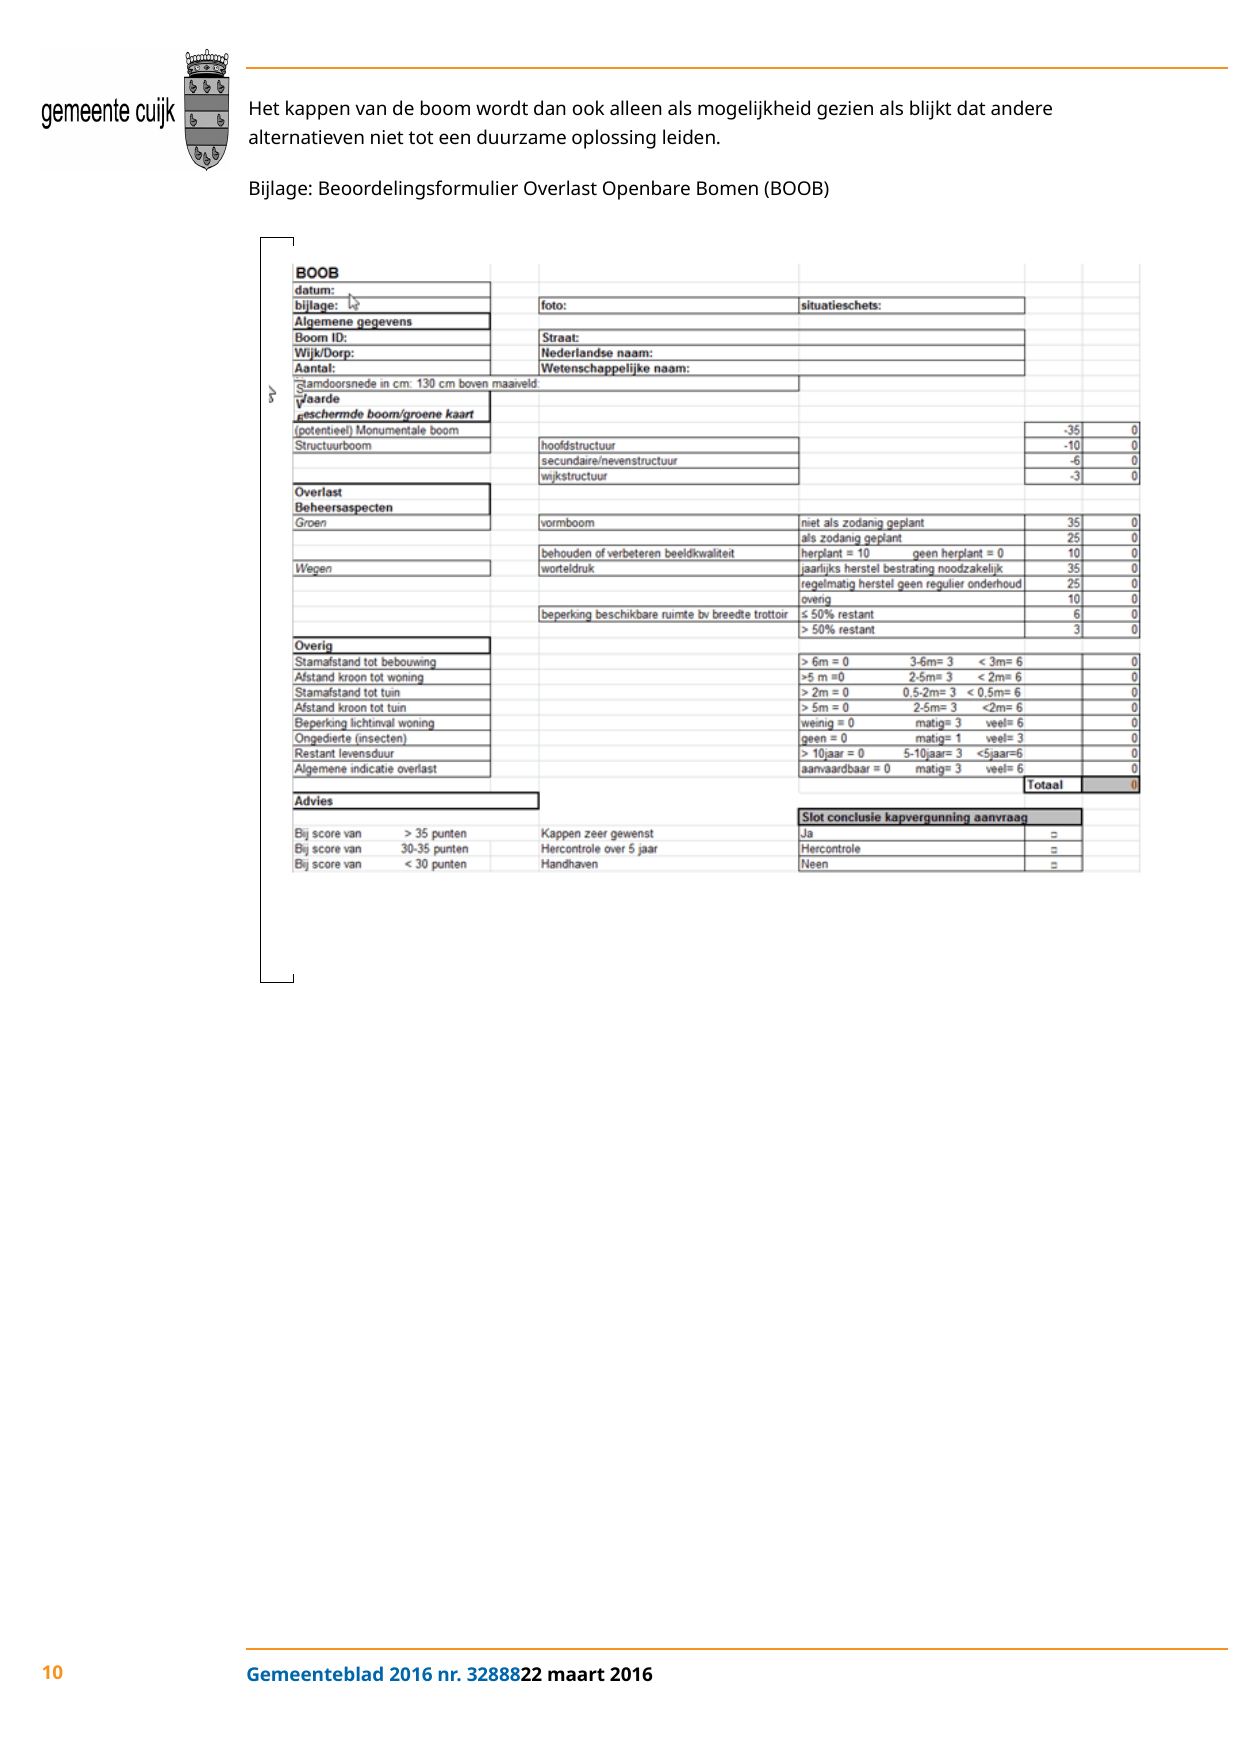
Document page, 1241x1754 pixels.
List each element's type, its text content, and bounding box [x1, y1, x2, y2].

text Het kappen van de boom wordt dan ook alleen als mogelijkheid gezien als blijkt dat andere alternatieven niet tot een duurzame oplossing leiden. [248, 95, 1152, 150]
text Bijlage: Beoordelingsformulier Overlast Openbare Bomen (BOOB) [248, 175, 1152, 201]
picture [41, 47, 231, 172]
picture [268, 246, 1173, 974]
